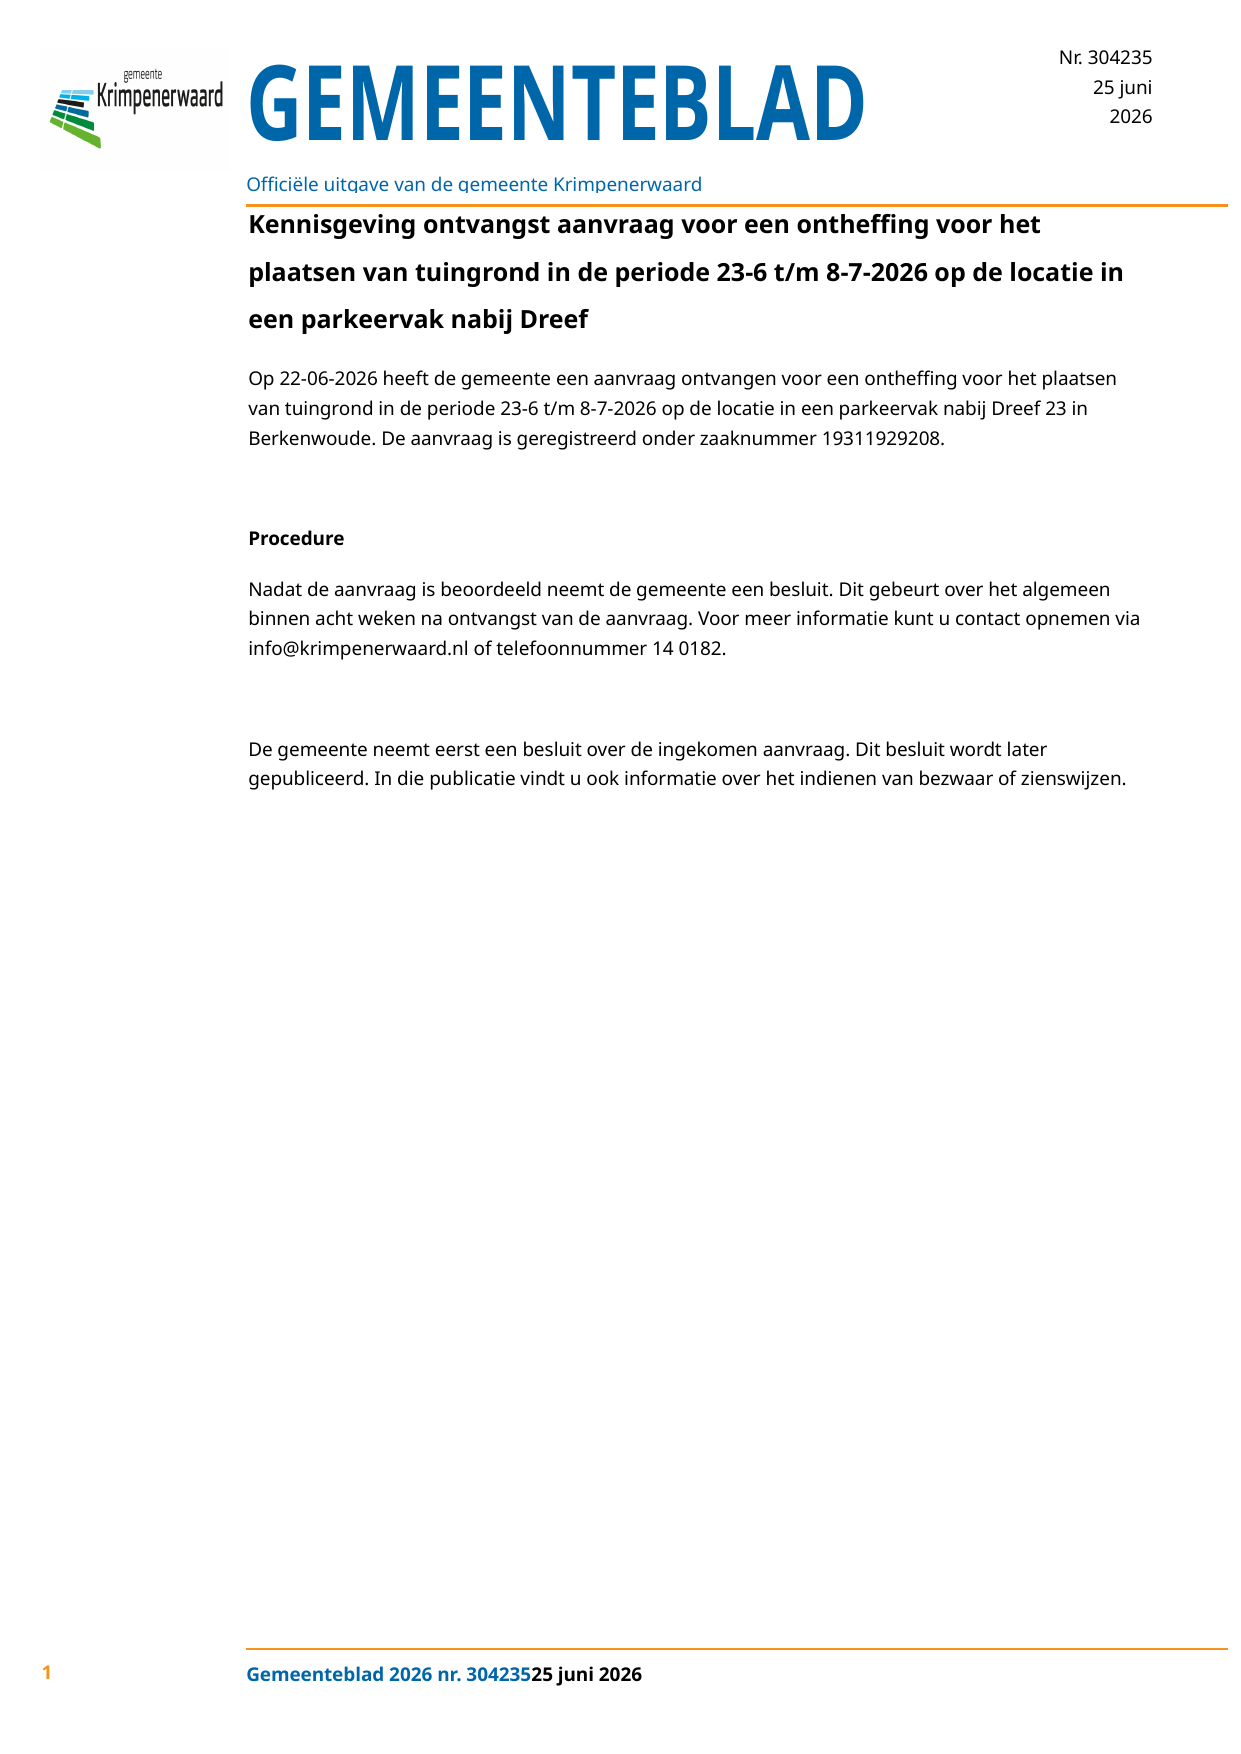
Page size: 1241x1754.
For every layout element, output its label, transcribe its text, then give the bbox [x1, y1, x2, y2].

text De gemeente neemt eerst een besluit over de ingekomen aanvraag. Dit besluit wordt later gepubliceerd. In die publicatie vindt u ook informatie over het indienen van bezwaar of zienswijzen. [248, 736, 1152, 791]
text Kennisgeving ontvangst aanvraag voor een ontheffing voor het plaatsen van tuingrond in de periode 23-6 t/m 8-7-2026 op de locatie in een parkeervak nabij Dreef [248, 207, 1152, 336]
text Nadat de aanvraag is beoordeeld neemt de gemeente een besluit. Dit gebeurt over het algemeen binnen acht weken na ontvangst van de aanvraag. Voor meer informatie kunt u contact opnemen via info@krimpenerwaard.nl of telefoonnummer 14 0182. [248, 576, 1152, 661]
text Procedure [248, 526, 1152, 551]
picture [41, 47, 231, 172]
text Op 22-06-2026 heeft de gemeente een aanvraag ontvangen voor een ontheffing voor het plaatsen van tuingrond in de periode 23-6 t/m 8-7-2026 op de locatie in een parkeervak nabij Dreef 23 in Berkenwoude. De aanvraag is geregistreerd onder zaaknummer 19311929208. [248, 366, 1152, 450]
